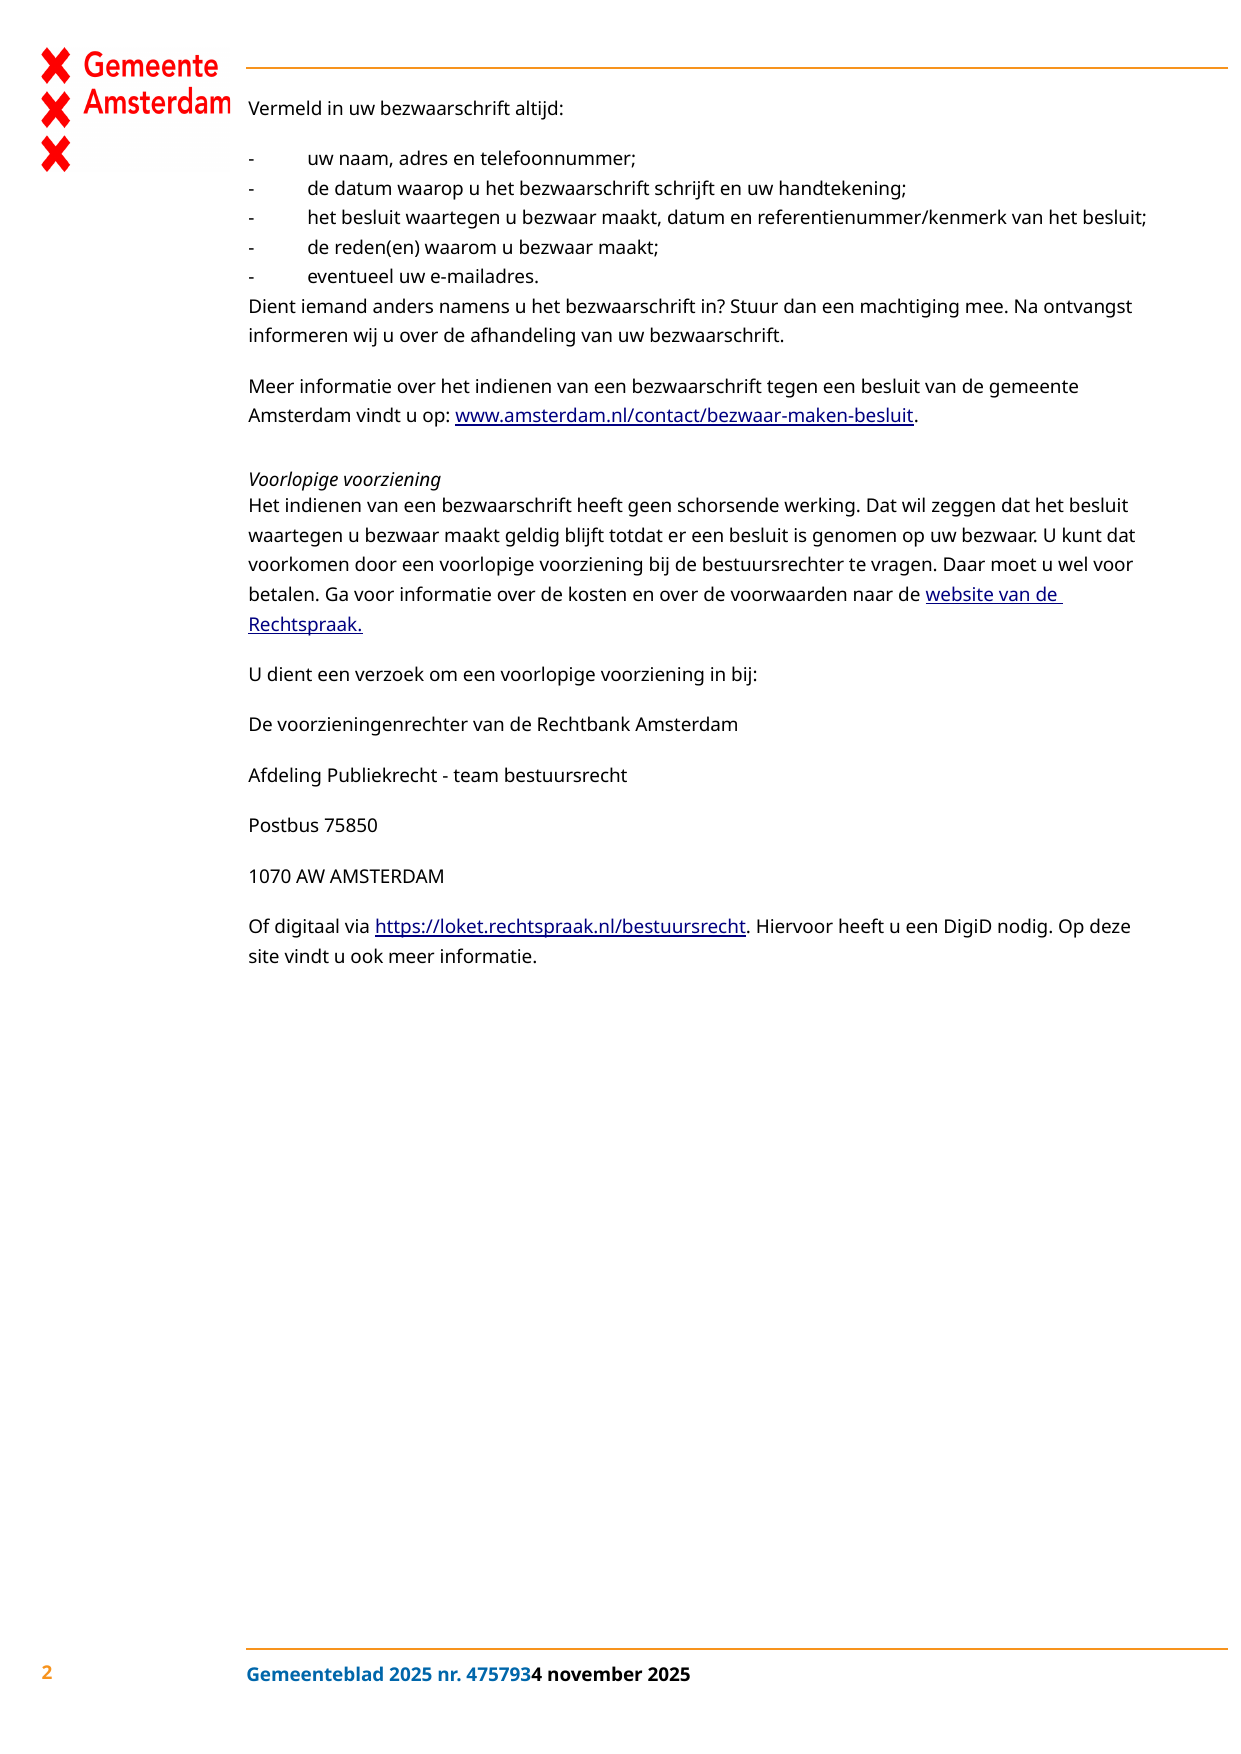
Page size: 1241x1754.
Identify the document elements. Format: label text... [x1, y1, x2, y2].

text Het indienen van een bezwaarschrift heeft geen schorsende werking. Dat wil zeggen dat het besluit waartegen u bezwaar maakt geldig blijft totdat er een besluit is genomen op uw bezwaar. U kunt dat voorkomen door een voorlopige voorziening bij de bestuursrechter te vragen. Daar moet u wel voor betalen. Ga voor informatie over de kosten en over de voorwaarden naar de website van de Rechtspraak. [248, 492, 1152, 636]
picture [41, 47, 231, 172]
text Vermeld in uw bezwaarschrift altijd: [248, 95, 1152, 121]
list het besluit waartegen u bezwaar maakt, datum en referentienummer/kenmerk van het besluit; [248, 204, 1152, 230]
text De voorzieningenrechter van de Rechtbank Amsterdam [248, 712, 1152, 737]
list eventueel uw e-mailadres. [248, 263, 1152, 289]
text Of digitaal via https://loket.rechtspraak.nl/bestuursrecht. Hiervoor heeft u een DigiD nodig. Op deze site vindt u ook meer informatie. [248, 913, 1152, 968]
text U dient een verzoek om een voorlopige voorziening in bij: [248, 661, 1152, 687]
text Afdeling Publiekrecht - team bestuursrecht [248, 762, 1152, 788]
text Meer informatie over het indienen van een bezwaarschrift tegen een besluit van de gemeente Amsterdam vindt u op: www.amsterdam.nl/contact/bezwaar-maken-besluit. [248, 373, 1152, 428]
list de reden(en) waarom u bezwaar maakt; [248, 234, 1152, 260]
list de datum waarop u het bezwaarschrift schrijft en uw handtekening; [248, 175, 1152, 201]
text Dient iemand anders namens u het bezwaarschrift in? Stuur dan een machtiging mee. Na ontvangst informeren wij u over de afhandeling van uw bezwaarschrift. [248, 293, 1152, 348]
text 1070 AW AMSTERDAM [248, 863, 1152, 888]
text Postbus 75850 [248, 812, 1152, 838]
text Voorlopige voorziening [248, 467, 1152, 492]
list uw naam, adres en telefoonnummer; [248, 145, 1152, 171]
